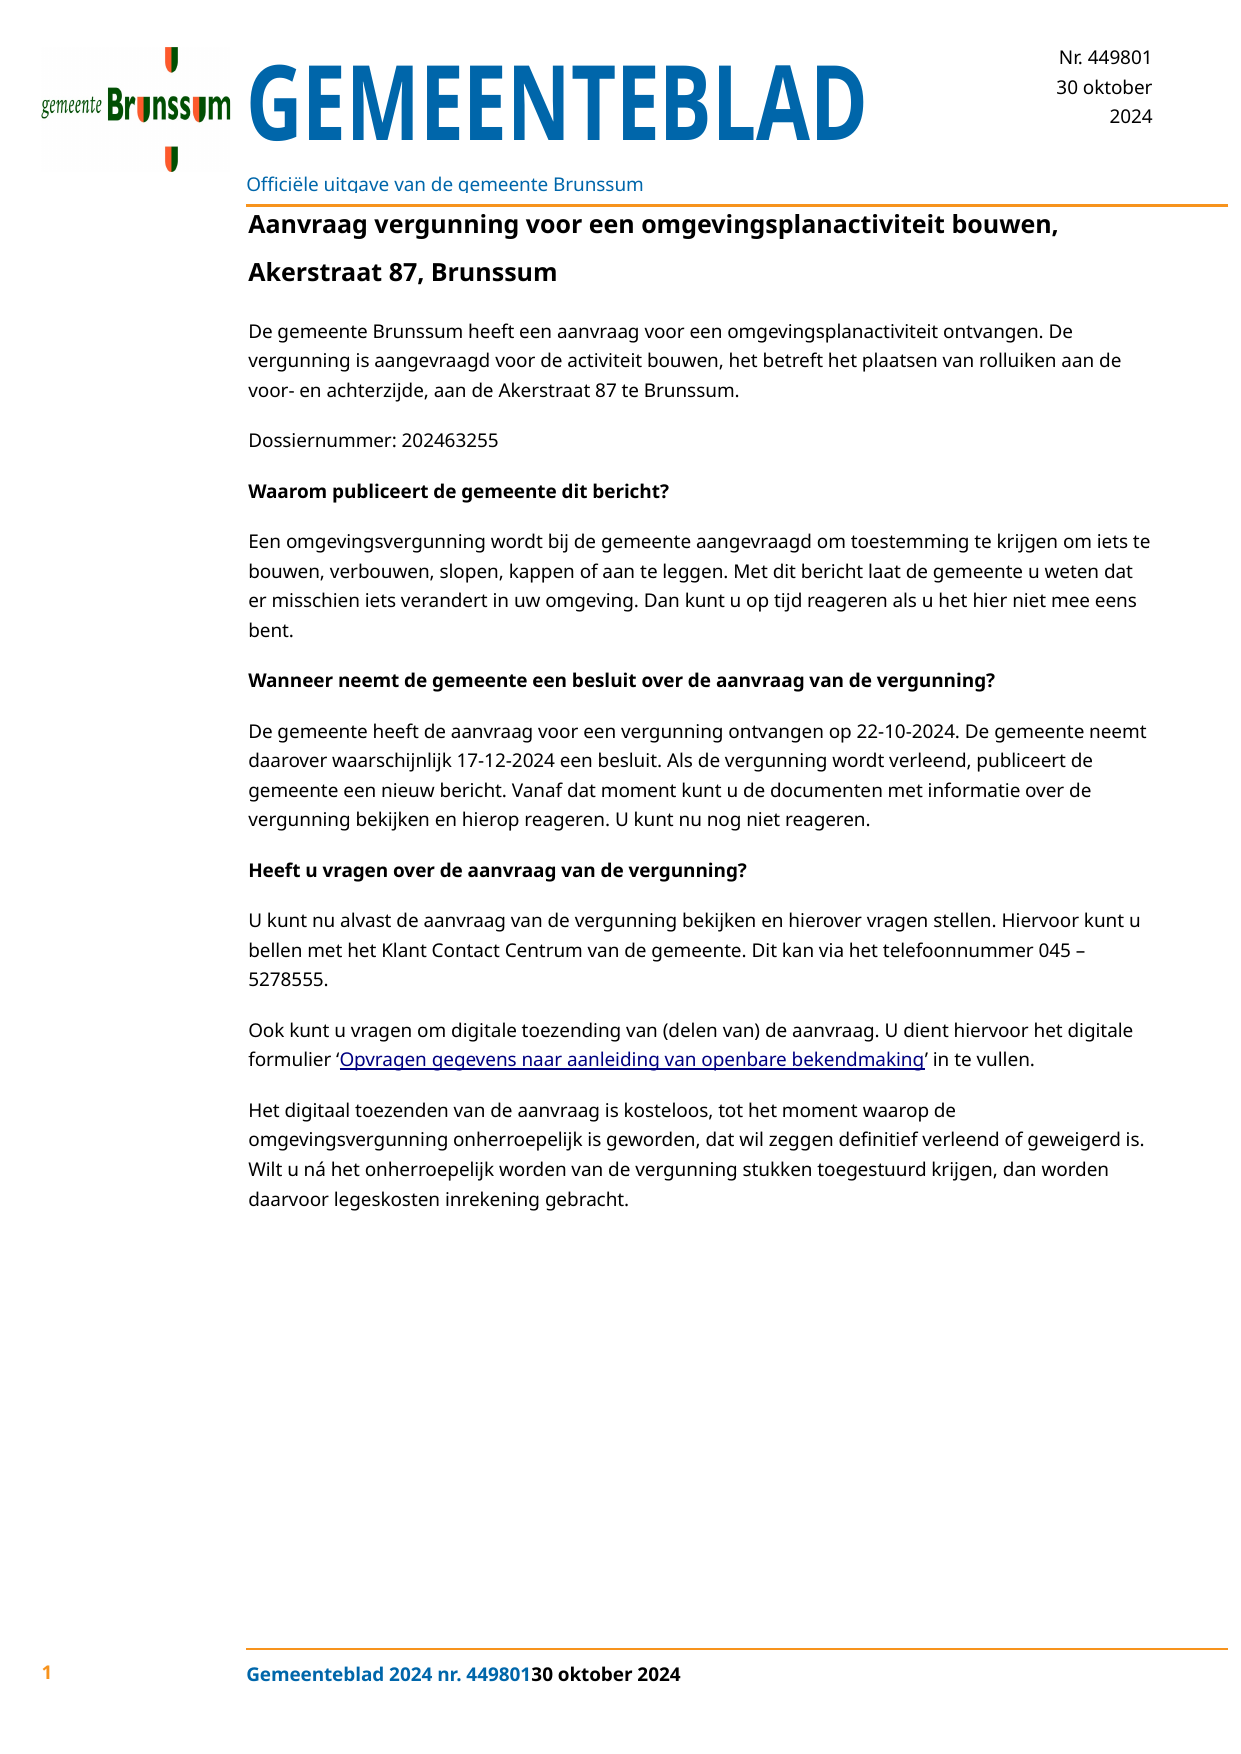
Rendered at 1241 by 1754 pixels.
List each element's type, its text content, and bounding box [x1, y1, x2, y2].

picture [41, 47, 231, 172]
text Een omgevingsvergunning wordt bij de gemeente aangevraagd om toestemming te krijgen om iets te bouwen, verbouwen, slopen, kappen of aan te leggen. Met dit bericht laat de gemeente u weten dat er misschien iets verandert in uw omgeving. Dan kunt u op tijd reageren als u het hier niet mee eens bent. [248, 528, 1152, 643]
text De gemeente heeft de aanvraag voor een vergunning ontvangen op 22-10-2024. De gemeente neemt daarover waarschijnlijk 17-12-2024 een besluit. Als de vergunning wordt verleend, publiceert de gemeente een nieuw bericht. Vanaf dat moment kunt u de documenten met informatie over de vergunning bekijken en hierop reageren. U kunt nu nog niet reageren. [248, 718, 1152, 832]
text De gemeente Brunssum heeft een aanvraag voor een omgevingsplanactiviteit ontvangen. De vergunning is aangevraagd voor de activiteit bouwen, het betreft het plaatsen van rolluiken aan de voor- en achterzijde, aan de Akerstraat 87 te Brunssum. [248, 318, 1152, 403]
text Waarom publiceert de gemeente dit bericht? [248, 478, 1152, 504]
text U kunt nu alvast de aanvraag van de vergunning bekijken en hierover vragen stellen. Hiervoor kunt u bellen met het Klant Contact Centrum van de gemeente. Dit kan via het telefoonnummer 045 – 5278555. [248, 907, 1152, 992]
text Het digitaal toezenden van de aanvraag is kosteloos, tot het moment waarop de omgevingsvergunning onherroepelijk is geworden, dat wil zeggen definitief verleend of geweigerd is. Wilt u ná het onherroepelijk worden van de vergunning stukken toegestuurd krijgen, dan worden daarvoor legeskosten inrekening gebracht. [248, 1097, 1152, 1212]
text Dossiernummer: 202463255 [248, 427, 1152, 453]
text Heeft u vragen over de aanvraag van de vergunning? [248, 857, 1152, 883]
text Ook kunt u vragen om digitale toezending van (delen van) de aanvraag. U dient hiervoor het digitale formulier ‘Opvragen gegevens naar aanleiding van openbare bekendmaking’ in te vullen. [248, 1017, 1152, 1072]
text Wanneer neemt de gemeente een besluit over de aanvraag van de vergunning? [248, 667, 1152, 693]
text Aanvraag vergunning voor een omgevingsplanactiviteit bouwen, Akerstraat 87, Brunssum [248, 207, 1152, 288]
